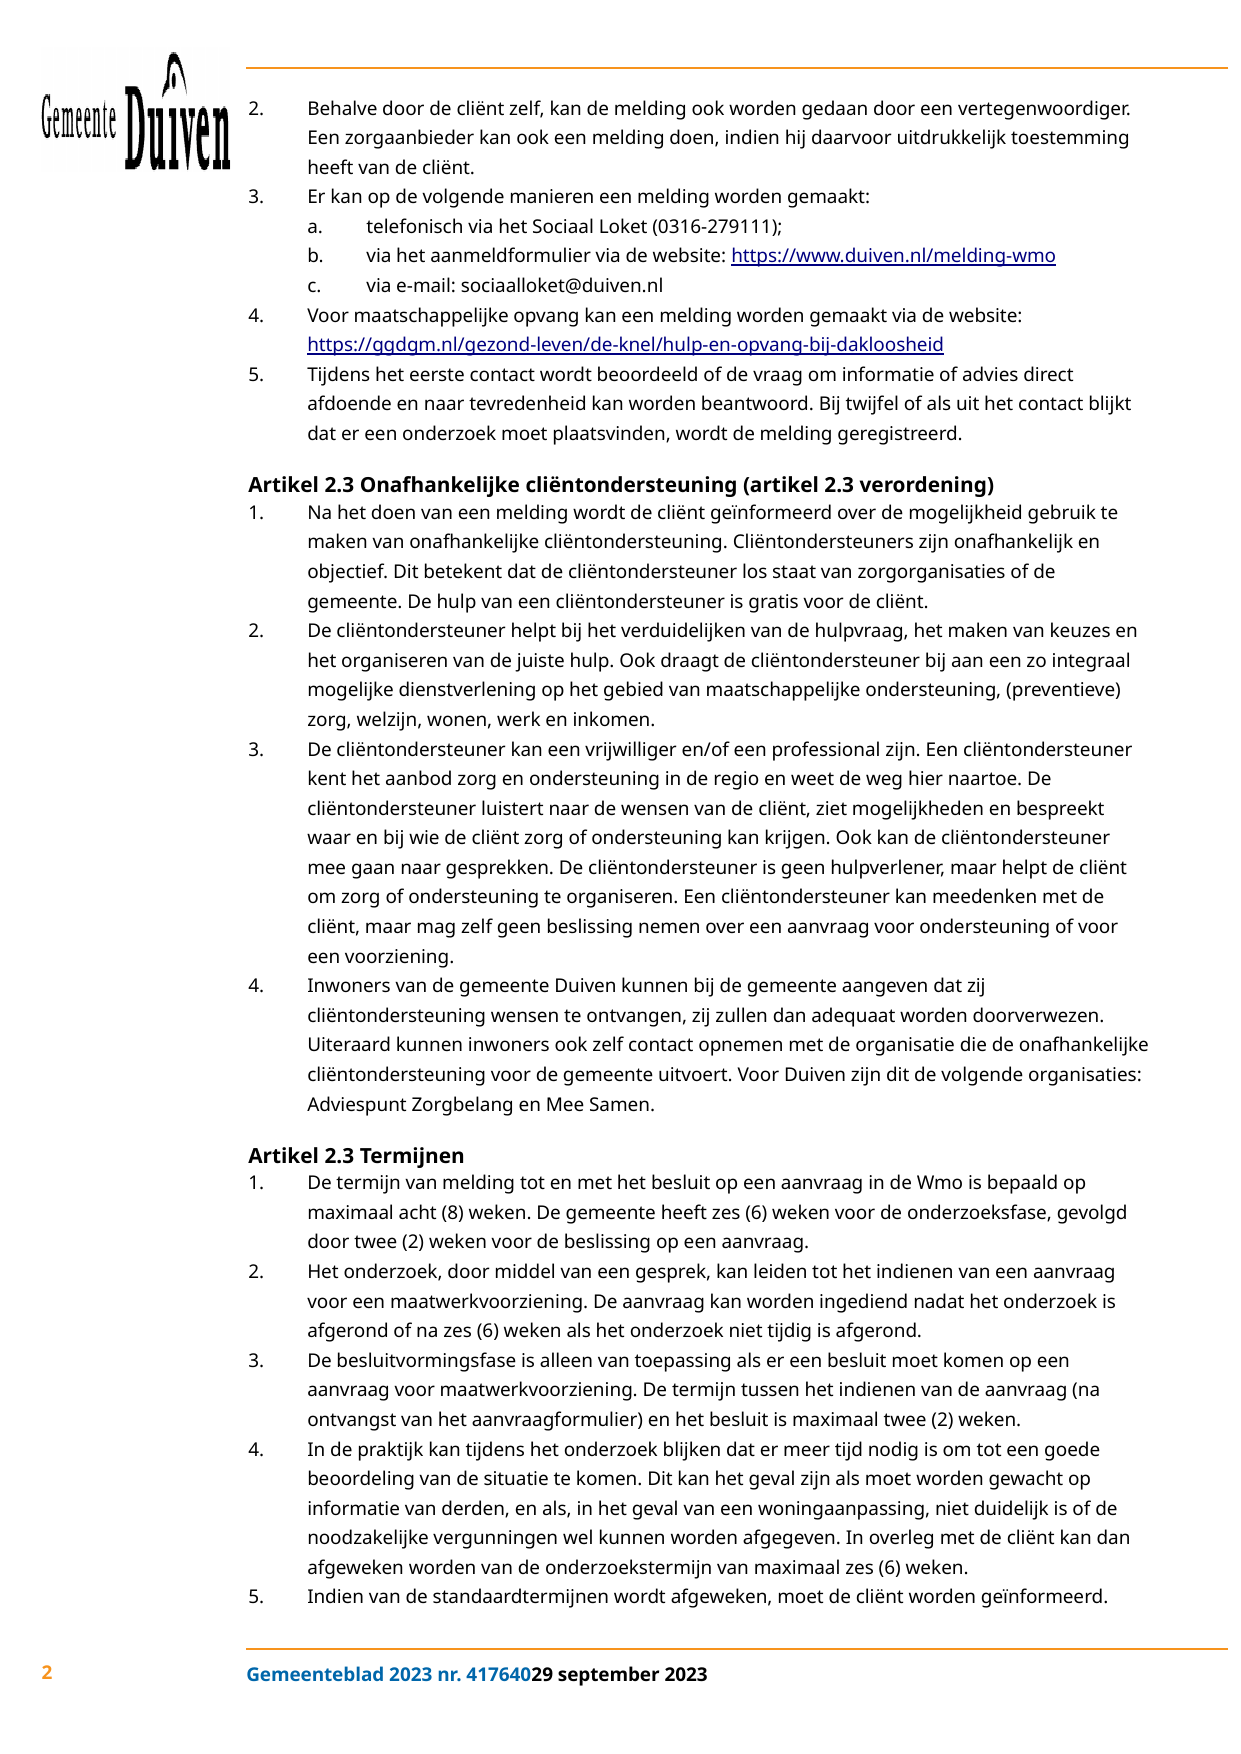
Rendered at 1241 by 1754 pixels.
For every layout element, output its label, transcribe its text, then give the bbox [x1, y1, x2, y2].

picture [41, 47, 231, 172]
list Het onderzoek, door middel van een gesprek, kan leiden tot het indienen van een aanvraag voor een maatwerkvoorziening. De aanvraag kan worden ingediend nadat het onderzoek is afgerond of na zes (6) weken als het onderzoek niet tijdig is afgerond. [248, 1258, 1152, 1343]
text Artikel 2.3 Onafhankelijke cliëntondersteuning (artikel 2.3 verordening) [248, 471, 1152, 499]
list De cliëntondersteuner kan een vrijwilliger en/of een professional zijn. Een cliëntondersteuner kent het aanbod zorg en ondersteuning in de regio en weet de weg hier naartoe. De cliëntondersteuner luistert naar de wensen van de cliënt, ziet mogelijkheden en bespreekt waar en bij wie de cliënt zorg of ondersteuning kan krijgen. Ook kan de cliëntondersteuner mee gaan naar gesprekken. De cliëntondersteuner is geen hulpverlener, maar helpt de cliënt om zorg of ondersteuning te organiseren. Een cliëntondersteuner kan meedenken met de cliënt, maar mag zelf geen beslissing nemen over een aanvraag voor ondersteuning of voor een voorziening. [248, 736, 1152, 968]
list Indien van de standaardtermijnen wordt afgeweken, moet de cliënt worden geïnformeerd. [248, 1584, 1152, 1609]
list In de praktijk kan tijdens het onderzoek blijken dat er meer tijd nodig is om tot een goede beoordeling van de situatie te komen. Dit kan het geval zijn als moet worden gewacht op informatie van derden, en als, in het geval van een woningaanpassing, niet duidelijk is of de noodzakelijke vergunningen wel kunnen worden afgegeven. In overleg met de cliënt kan dan afgeweken worden van de onderzoekstermijn van maximaal zes (6) weken. [248, 1436, 1152, 1580]
list Tijdens het eerste contact wordt beoordeeld of de vraag om informatie of advies direct afdoende en naar tevredenheid kan worden beantwoord. Bij twijfel of als uit het contact blijkt dat er een onderzoek moet plaatsvinden, wordt de melding geregistreerd. [248, 361, 1152, 446]
list De termijn van melding tot en met het besluit op een aanvraag in de Wmo is bepaald op maximaal acht (8) weken. De gemeente heeft zes (6) weken voor de onderzoeksfase, gevolgd door twee (2) weken voor de beslissing op een aanvraag. [248, 1169, 1152, 1254]
list Behalve door de cliënt zelf, kan de melding ook worden gedaan door een vertegenwoordiger. Een zorgaanbieder kan ook een melding doen, indien hij daarvoor uitdrukkelijk toestemming heeft van de cliënt. [248, 95, 1152, 180]
list De cliëntondersteuner helpt bij het verduidelijken van de hulpvraag, het maken van keuzes en het organiseren van de juiste hulp. Ook draagt de cliëntondersteuner bij aan een zo integraal mogelijke dienstverlening op het gebied van maatschappelijke ondersteuning, (preventieve) zorg, welzijn, wonen, werk en inkomen. [248, 617, 1152, 732]
text Artikel 2.3 Termijnen [248, 1141, 1152, 1169]
list telefonisch via het Sociaal Loket (0316-279111); [307, 213, 1152, 239]
list Er kan op de volgende manieren een melding worden gemaakt: [248, 183, 1152, 209]
list De besluitvormingsfase is alleen van toepassing als er een besluit moet komen op een aanvraag voor maatwerkvoorziening. De termijn tussen het indienen van de aanvraag (na ontvangst van het aanvraagformulier) en het besluit is maximaal twee (2) weken. [248, 1347, 1152, 1432]
list Voor maatschappelijke opvang kan een melding worden gemaakt via de website: https://ggdgm.nl/gezond-leven/de-knel/hulp-en-opvang-bij-dakloosheid [248, 302, 1152, 357]
list via e-mail: sociaalloket@duiven.nl [307, 272, 1152, 298]
list Na het doen van een melding wordt de cliënt geïnformeerd over de mogelijkheid gebruik te maken van onafhankelijke cliëntondersteuning. Cliëntondersteuners zijn onafhankelijk en objectief. Dit betekent dat de cliëntondersteuner los staat van zorgorganisaties of de gemeente. De hulp van een cliëntondersteuner is gratis voor de cliënt. [248, 499, 1152, 613]
list via het aanmeldformulier via de website: https://www.duiven.nl/melding-wmo [307, 243, 1152, 268]
list Inwoners van de gemeente Duiven kunnen bij de gemeente aangeven dat zij cliëntondersteuning wensen te ontvangen, zij zullen dan adequaat worden doorverwezen. Uiteraard kunnen inwoners ook zelf contact opnemen met de organisatie die de onafhankelijke cliëntondersteuning voor de gemeente uitvoert. Voor Duiven zijn dit de volgende organisaties: Adviespunt Zorgbelang en Mee Samen. [248, 972, 1152, 1116]
